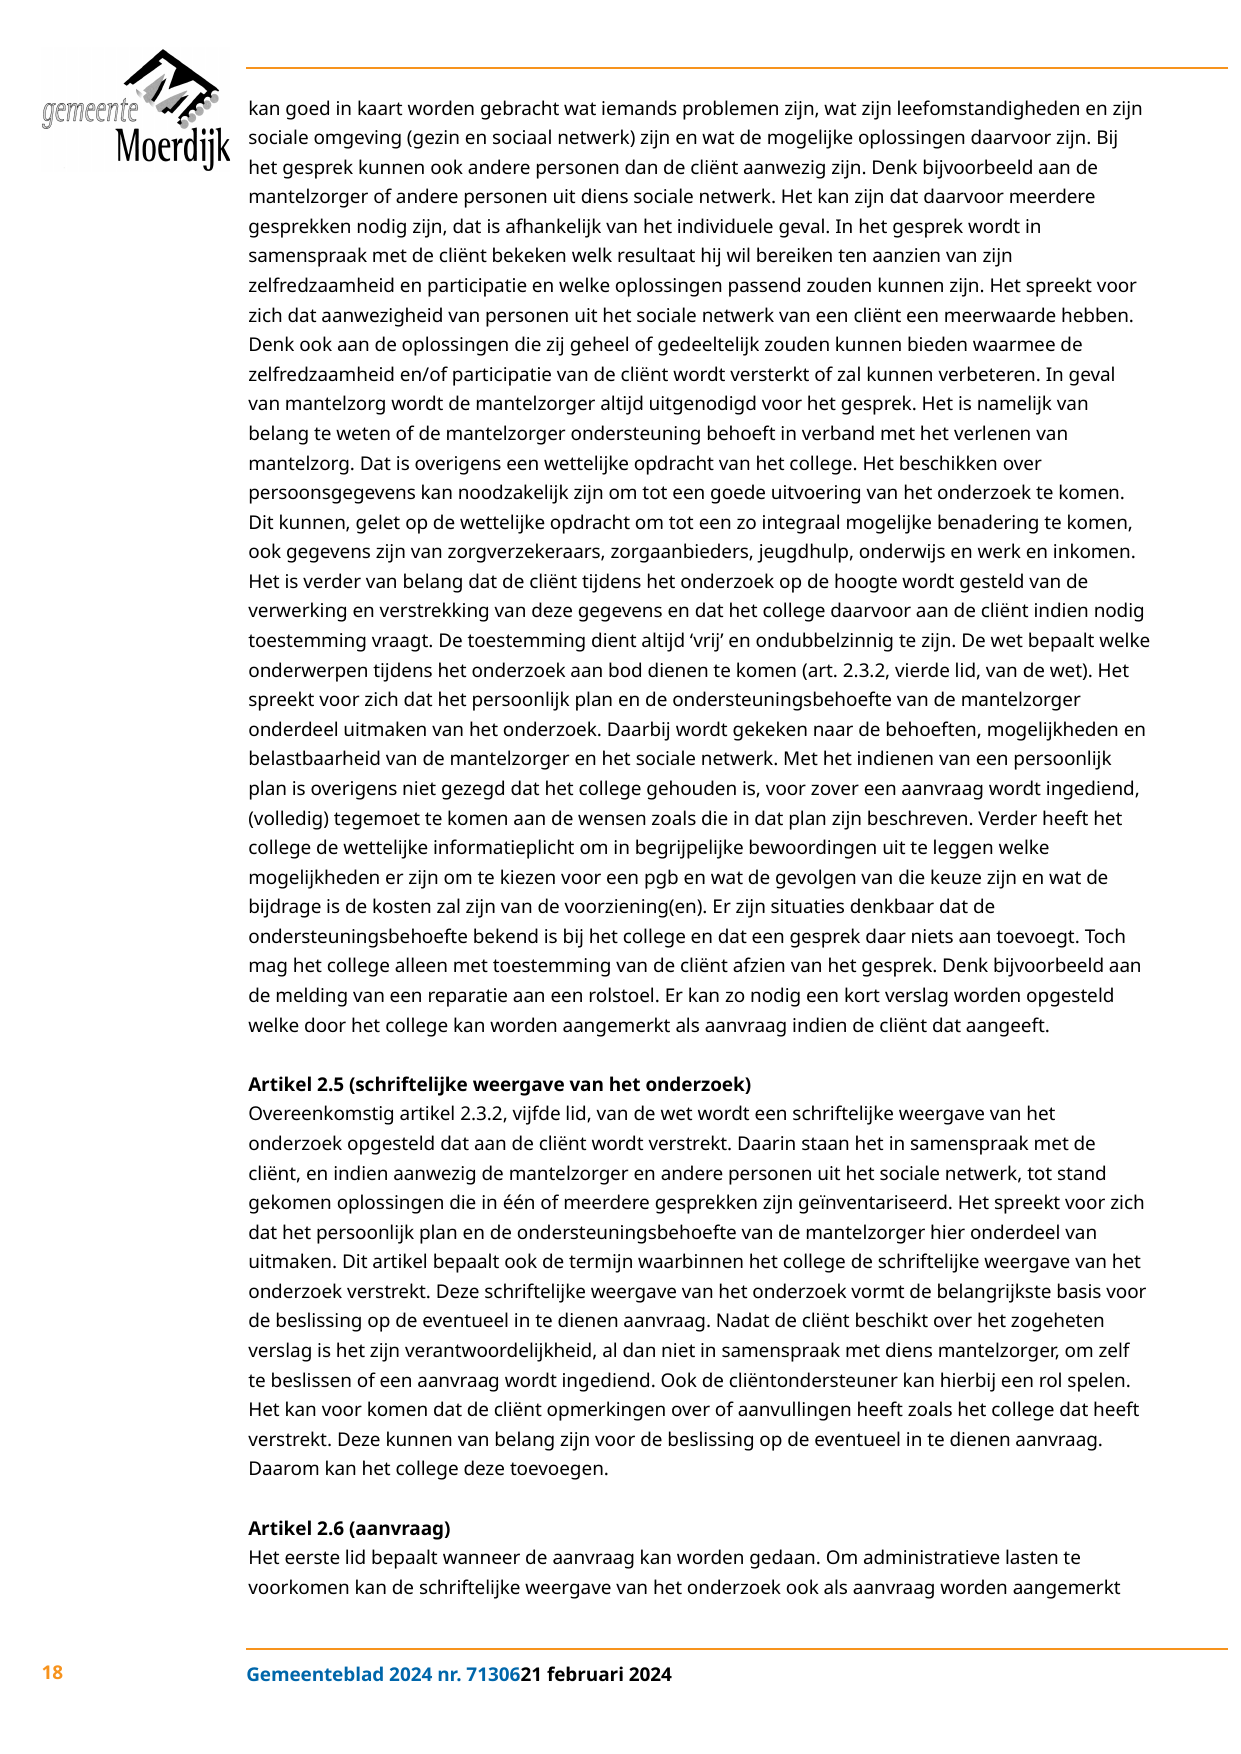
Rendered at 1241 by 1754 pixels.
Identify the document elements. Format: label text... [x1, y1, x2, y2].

text Artikel 2.5 (schriftelijke weergave van het onderzoek) [248, 1071, 1152, 1097]
picture [41, 47, 231, 172]
text Artikel 2.6 (aanvraag) [248, 1515, 1152, 1541]
text kan goed in kaart worden gebracht wat iemands problemen zijn, wat zijn leefomstandigheden en zijn sociale omgeving (gezin en sociaal netwerk) zijn en wat de mogelijke oplossingen daarvoor zijn. Bij het gesprek kunnen ook andere personen dan de cliënt aanwezig zijn. Denk bijvoorbeeld aan de mantelzorger of andere personen uit diens sociale netwerk. Het kan zijn dat daarvoor meerdere gesprekken nodig zijn, dat is afhankelijk van het individuele geval. In het gesprek wordt in samenspraak met de cliënt bekeken welk resultaat hij wil bereiken ten aanzien van zijn zelfredzaamheid en participatie en welke oplossingen passend zouden kunnen zijn. Het spreekt voor zich dat aanwezigheid van personen uit het sociale netwerk van een cliënt een meerwaarde hebben. Denk ook aan de oplossingen die zij geheel of gedeeltelijk zouden kunnen bieden waarmee de zelfredzaamheid en/of participatie van de cliënt wordt versterkt of zal kunnen verbeteren. In geval van mantelzorg wordt de mantelzorger altijd uitgenodigd voor het gesprek. Het is namelijk van belang te weten of de mantelzorger ondersteuning behoeft in verband met het verlenen van mantelzorg. Dat is overigens een wettelijke opdracht van het college. Het beschikken over persoonsgegevens kan noodzakelijk zijn om tot een goede uitvoering van het onderzoek te komen. Dit kunnen, gelet op de wettelijke opdracht om tot een zo integraal mogelijke benadering te komen, ook gegevens zijn van zorgverzekeraars, zorgaanbieders, jeugdhulp, onderwijs en werk en inkomen. Het is verder van belang dat de cliënt tijdens het onderzoek op de hoogte wordt gesteld van de verwerking en verstrekking van deze gegevens en dat het college daarvoor aan de cliënt indien nodig toestemming vraagt. De toestemming dient altijd ‘vrij’ en ondubbelzinnig te zijn. De wet bepaalt welke onderwerpen tijdens het onderzoek aan bod dienen te komen (art. 2.3.2, vierde lid, van de wet). Het spreekt voor zich dat het persoonlijk plan en de ondersteuningsbehoefte van de mantelzorger onderdeel uitmaken van het onderzoek. Daarbij wordt gekeken naar de behoeften, mogelijkheden en belastbaarheid van de mantelzorger en het sociale netwerk. Met het indienen van een persoonlijk plan is overigens niet gezegd dat het college gehouden is, voor zover een aanvraag wordt ingediend, (volledig) tegemoet te komen aan de wensen zoals die in dat plan zijn beschreven. Verder heeft het college de wettelijke informatieplicht om in begrijpelijke bewoordingen uit te leggen welke mogelijkheden er zijn om te kiezen voor een pgb en wat de gevolgen van die keuze zijn en wat de bijdrage is de kosten zal zijn van de voorziening(en). Er zijn situaties denkbaar dat de ondersteuningsbehoefte bekend is bij het college en dat een gesprek daar niets aan toevoegt. Toch mag het college alleen met toestemming van de cliënt afzien van het gesprek. Denk bijvoorbeeld aan de melding van een reparatie aan een rolstoel. Er kan zo nodig een kort verslag worden opgesteld welke door het college kan worden aangemerkt als aanvraag indien de cliënt dat aangeeft. [248, 95, 1152, 1038]
text Het eerste lid bepaalt wanneer de aanvraag kan worden gedaan. Om administratieve lasten te voorkomen kan de schriftelijke weergave van het onderzoek ook als aanvraag worden aangemerkt [248, 1544, 1152, 1600]
text Overeenkomstig artikel 2.3.2, vijfde lid, van de wet wordt een schriftelijke weergave van het onderzoek opgesteld dat aan de cliënt wordt verstrekt. Daarin staan het in samenspraak met de cliënt, en indien aanwezig de mantelzorger en andere personen uit het sociale netwerk, tot stand gekomen oplossingen die in één of meerdere gesprekken zijn geïnventariseerd. Het spreekt voor zich dat het persoonlijk plan en de ondersteuningsbehoefte van de mantelzorger hier onderdeel van uitmaken. Dit artikel bepaalt ook de termijn waarbinnen het college de schriftelijke weergave van het onderzoek verstrekt. Deze schriftelijke weergave van het onderzoek vormt de belangrijkste basis voor de beslissing op de eventueel in te dienen aanvraag. Nadat de cliënt beschikt over het zogeheten verslag is het zijn verantwoordelijkheid, al dan niet in samenspraak met diens mantelzorger, om zelf te beslissen of een aanvraag wordt ingediend. Ook de cliëntondersteuner kan hierbij een rol spelen. Het kan voor komen dat de cliënt opmerkingen over of aanvullingen heeft zoals het college dat heeft verstrekt. Deze kunnen van belang zijn voor de beslissing op de eventueel in te dienen aanvraag. Daarom kan het college deze toevoegen. [248, 1101, 1152, 1481]
